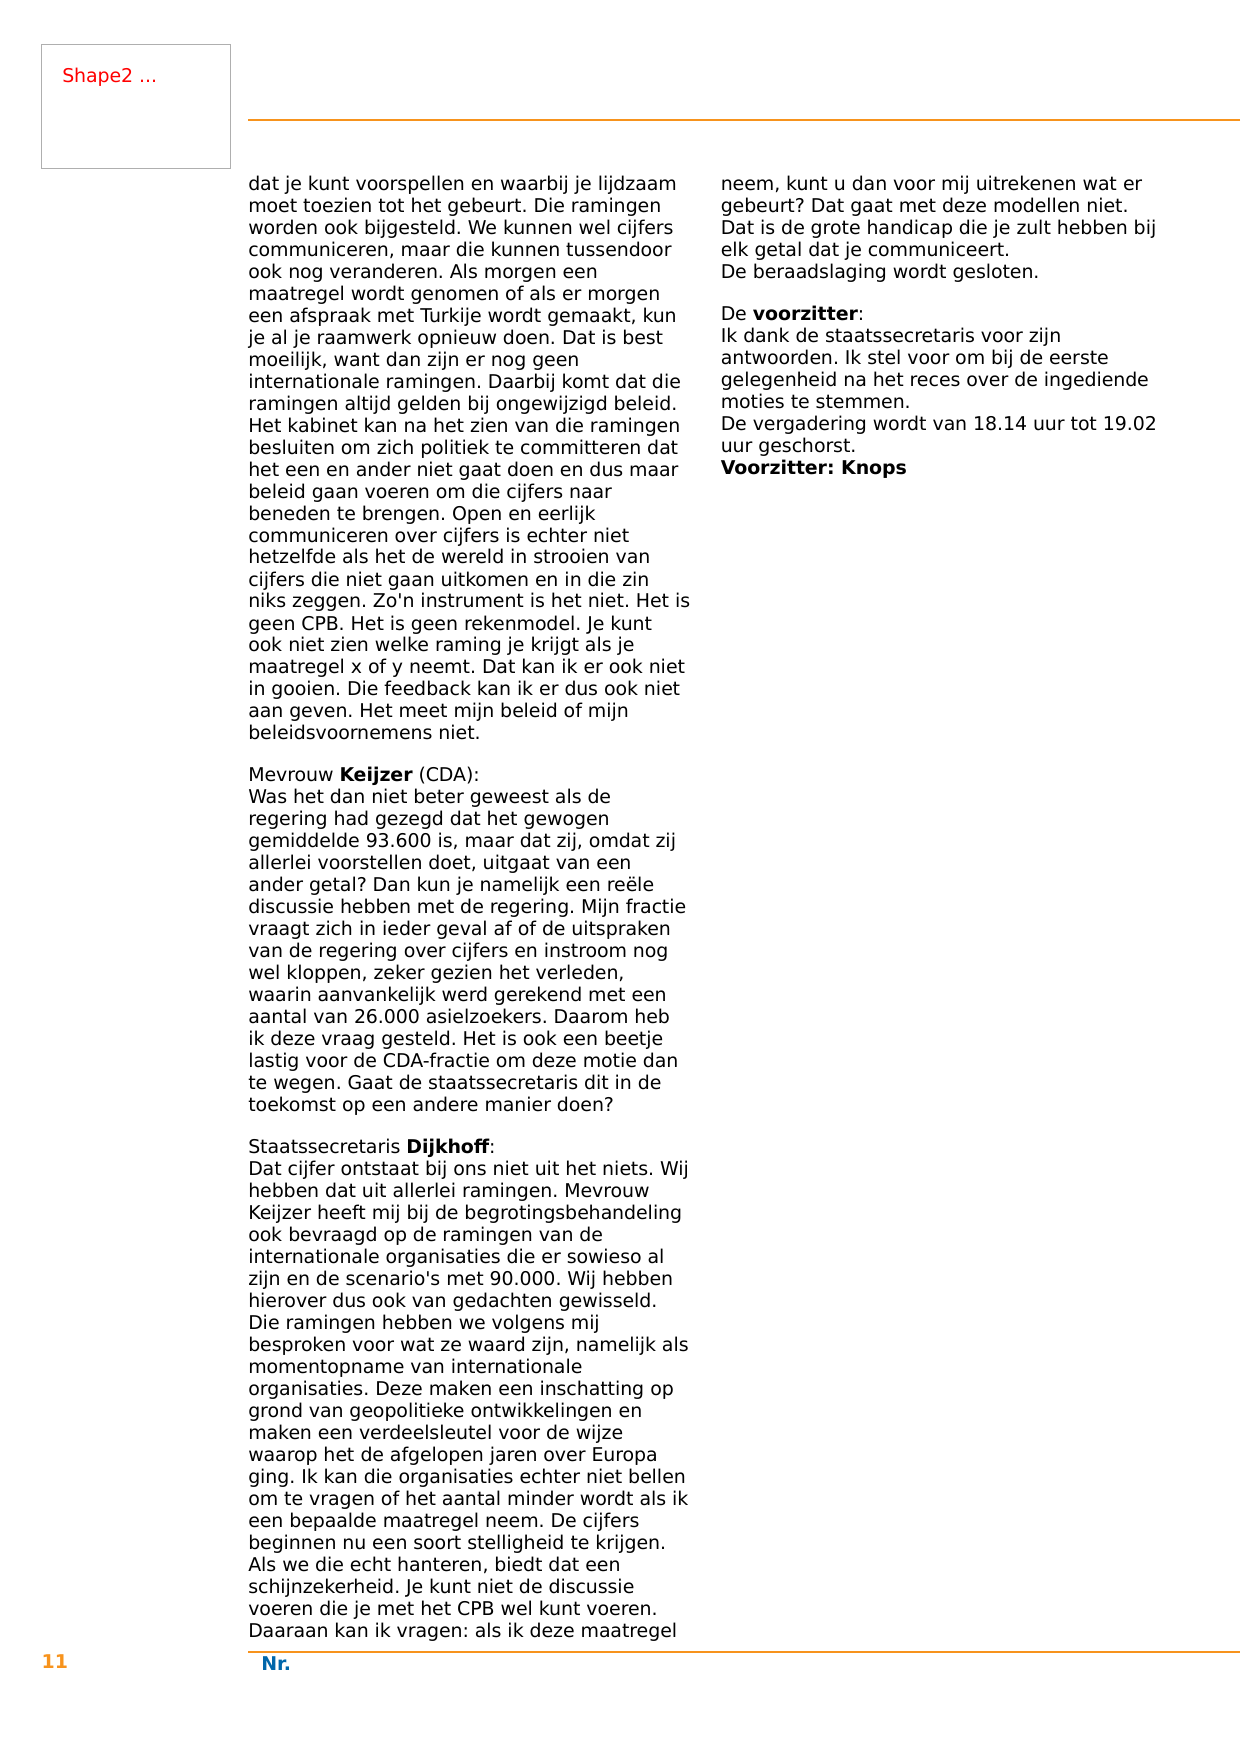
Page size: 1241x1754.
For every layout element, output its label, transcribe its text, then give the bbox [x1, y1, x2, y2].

text De beraadslaging wordt gesloten. [721, 261, 1163, 283]
text dat je kunt voorspellen en waarbij je lijdzaam moet toezien tot het gebeurt. Die ramingen worden ook bijgesteld. We kunnen wel cijfers communiceren, maar die kunnen tussendoor ook nog veranderen. Als morgen een maatregel wordt genomen of als er morgen een afspraak met Turkije wordt gemaakt, kun je al je raamwerk opnieuw doen. Dat is best moeilijk, want dan zijn er nog geen internationale ramingen. Daarbij komt dat die ramingen altijd gelden bij ongewijzigd beleid. Het kabinet kan na het zien van die ramingen besluiten om zich politiek te committeren dat het een en ander niet gaat doen en dus maar beleid gaan voeren om die cijfers naar beneden te brengen. Open en eerlijk communiceren over cijfers is echter niet hetzelfde als het de wereld in strooien van cijfers die niet gaan uitkomen en in die zin niks zeggen. Zo'n instrument is het niet. Het is geen CPB. Het is geen rekenmodel. Je kunt ook niet zien welke raming je krijgt als je maatregel x of y neemt. Dat kan ik er ook niet in gooien. Die feedback kan ik er dus ook niet aan geven. Het meet mijn beleid of mijn beleidsvoornemens niet. [248, 173, 691, 744]
text Mevrouw Keijzer (CDA): [248, 764, 691, 786]
text Ik dank de staatssecretaris voor zijn antwoorden. Ik stel voor om bij de eerste gelegenheid na het reces over de ingediende moties te stemmen. [721, 325, 1163, 413]
text De vergadering wordt van 18.14 uur tot 19.02 uur geschorst. [721, 413, 1163, 457]
text Staatssecretaris Dijkhoff: [248, 1136, 691, 1158]
text De voorzitter: [721, 303, 1163, 325]
text Was het dan niet beter geweest als de regering had gezegd dat het gewogen gemiddelde 93.600 is, maar dat zij, omdat zij allerlei voorstellen doet, uitgaat van een ander getal? Dan kun je namelijk een reële discussie hebben met de regering. Mijn fractie vraagt zich in ieder geval af of de uitspraken van de regering over cijfers en instroom nog wel kloppen, zeker gezien het verleden, waarin aanvankelijk werd gerekend met een aantal van 26.000 asielzoekers. Daarom heb ik deze vraag gesteld. Het is ook een beetje lastig voor de CDA-fractie om deze motie dan te wegen. Gaat de staatssecretaris dit in de toekomst op een andere manier doen? [248, 786, 691, 1116]
text neem, kunt u dan voor mij uitrekenen wat er gebeurt? Dat gaat met deze modellen niet. Dat is de grote handicap die je zult hebben bij elk getal dat je communiceert. [721, 173, 1163, 261]
text Voorzitter: Knops [721, 457, 1163, 478]
text Dat cijfer ontstaat bij ons niet uit het niets. Wij hebben dat uit allerlei ramingen. Mevrouw Keijzer heeft mij bij de begrotingsbehandeling ook bevraagd op de ramingen van de internationale organisaties die er sowieso al zijn en de scenario's met 90.000. Wij hebben hierover dus ook van gedachten gewisseld. Die ramingen hebben we volgens mij besproken voor wat ze waard zijn, namelijk als momentopname van internationale organisaties. Deze maken een inschatting op grond van geopolitieke ontwikkelingen en maken een verdeelsleutel voor de wijze waarop het de afgelopen jaren over Europa ging. Ik kan die organisaties echter niet bellen om te vragen of het aantal minder wordt als ik een bepaalde maatregel neem. De cijfers beginnen nu een soort stelligheid te krijgen. Als we die echt hanteren, biedt dat een schijnzekerheid. Je kunt niet de discussie voeren die je met het CPB wel kunt voeren. Daaraan kan ik vragen: als ik deze maatregel [248, 1158, 691, 1641]
